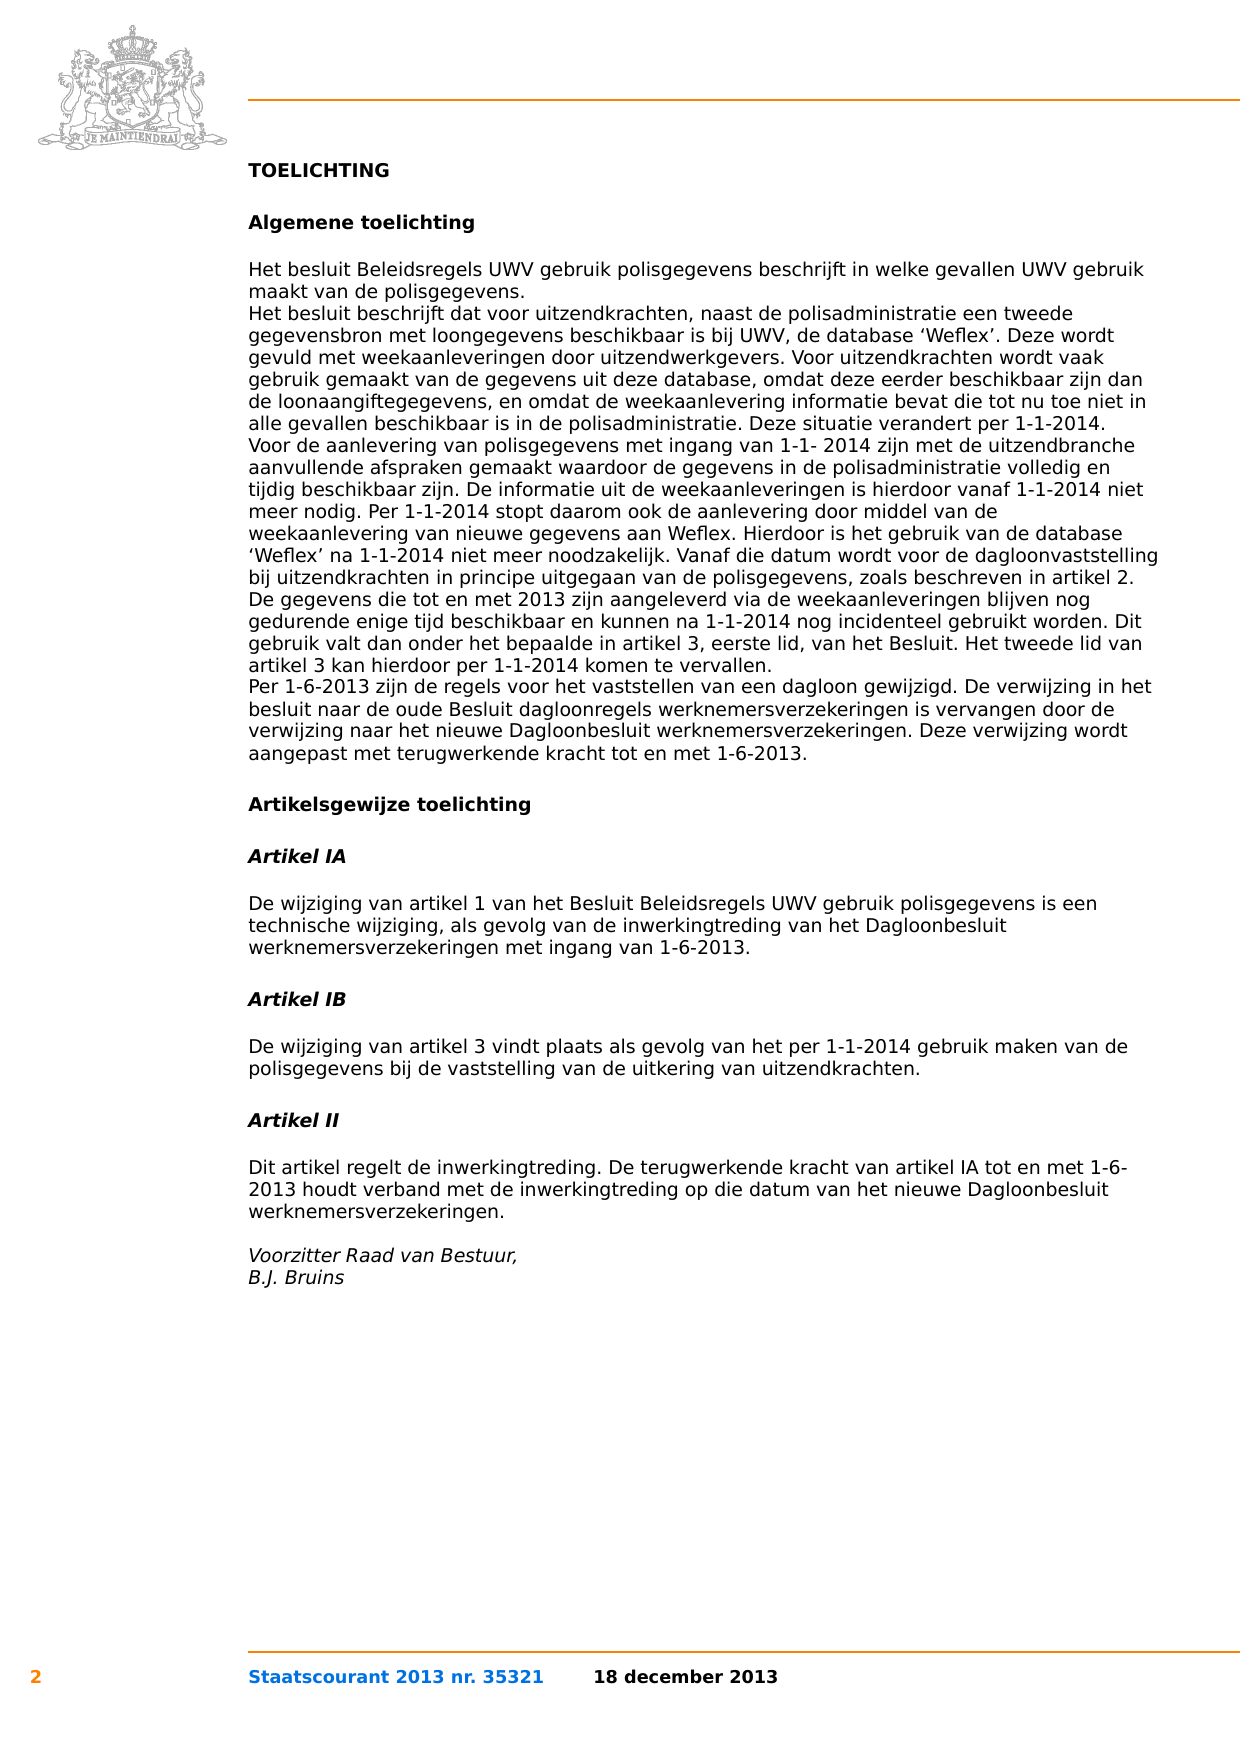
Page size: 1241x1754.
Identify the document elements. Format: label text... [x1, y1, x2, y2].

subtitle Artikel IB [248, 989, 1163, 1011]
subtitle Artikelsgewijze toelichting [248, 794, 1163, 816]
subtitle TOELICHTING [248, 160, 1163, 182]
subtitle Artikel IA [248, 846, 1163, 868]
text Voor de aanlevering van polisgegevens met ingang van 1-1- 2014 zijn met de uitzendbranche aanvullende afspraken gemaakt waardoor de gegevens in de polisadministratie volledig en tijdig beschikbaar zijn. De informatie uit de weekaanleveringen is hierdoor vanaf 1-1-2014 niet meer nodig. Per 1-1-2014 stopt daarom ook de aanlevering door middel van de weekaanlevering van nieuwe gegevens aan Weflex. Hierdoor is het gebruik van de database ‘Weflex’ na 1-1-2014 niet meer noodzakelijk. Vanaf die datum wordt voor de dagloonvaststelling bij uitzendkrachten in principe uitgegaan van de polisgegevens, zoals beschreven in artikel 2. De gegevens die tot en met 2013 zijn aangeleverd via de weekaanleveringen blijven nog gedurende enige tijd beschikbaar en kunnen na 1-1-2014 nog incidenteel gebruikt worden. Dit gebruik valt dan onder het bepaalde in artikel 3, eerste lid, van het Besluit. Het tweede lid van artikel 3 kan hierdoor per 1-1-2014 komen te vervallen. [248, 435, 1163, 676]
subtitle Artikel II [248, 1110, 1163, 1132]
text De wijziging van artikel 3 vindt plaats als gevolg van het per 1-1-2014 gebruik maken van de polisgegevens bij de vaststelling van de uitkering van uitzendkrachten. [248, 1036, 1163, 1080]
text Dit artikel regelt de inwerkingtreding. De terugwerkende kracht van artikel IA tot en met 1-6-2013 houdt verband met de inwerkingtreding op die datum van het nieuwe Dagloonbesluit werknemersverzekeringen. [248, 1157, 1163, 1223]
subtitle Algemene toelichting [248, 212, 1163, 234]
text Het besluit beschrijft dat voor uitzendkrachten, naast de polisadministratie een tweede gegevensbron met loongegevens beschikbaar is bij UWV, de database ‘Weflex’. Deze wordt gevuld met weekaanleveringen door uitzendwerkgevers. Voor uitzendkrachten wordt vaak gebruik gemaakt van de gegevens uit deze database, omdat deze eerder beschikbaar zijn dan de loonaangiftegegevens, en omdat de weekaanlevering informatie bevat die tot nu toe niet in alle gevallen beschikbaar is in de polisadministratie. Deze situatie verandert per 1-1-2014. [248, 303, 1163, 435]
text De wijziging van artikel 1 van het Besluit Beleidsregels UWV gebruik polisgegevens is een technische wijziging, als gevolg van de inwerkingtreding van het Dagloonbesluit werknemersverzekeringen met ingang van 1-6-2013. [248, 893, 1163, 959]
text Voorzitter Raad van Bestuur, B.J. Bruins [248, 1245, 1163, 1289]
text Per 1-6-2013 zijn de regels voor het vaststellen van een dagloon gewijzigd. De verwijzing in het besluit naar de oude Besluit dagloonregels werknemersverzekeringen is vervangen door de verwijzing naar het nieuwe Dagloonbesluit werknemersverzekeringen. Deze verwijzing wordt aangepast met terugwerkende kracht tot en met 1-6-2013. [248, 676, 1163, 764]
picture [38, 25, 227, 150]
text Het besluit Beleidsregels UWV gebruik polisgegevens beschrijft in welke gevallen UWV gebruik maakt van de polisgegevens. [248, 259, 1163, 303]
